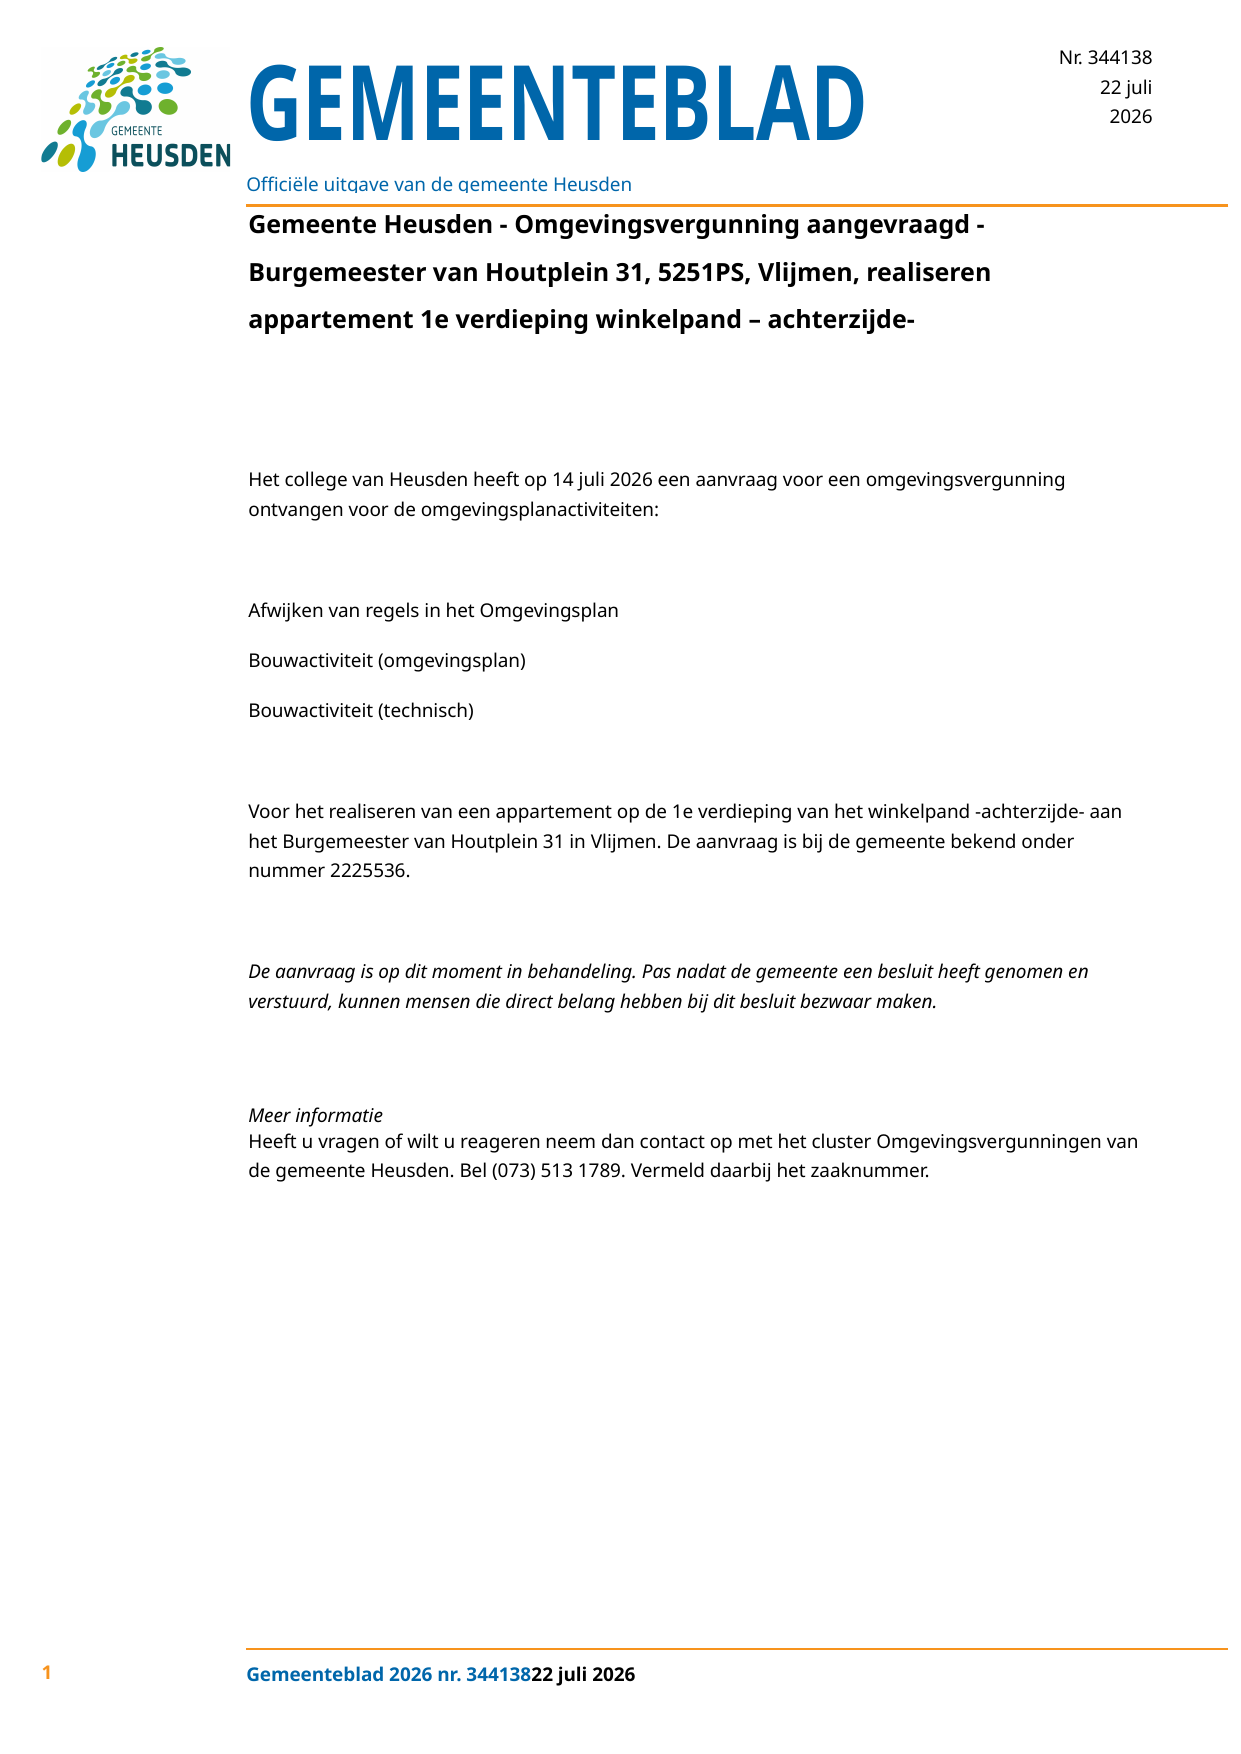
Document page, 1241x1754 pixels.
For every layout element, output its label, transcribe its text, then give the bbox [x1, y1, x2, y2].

text Bouwactiviteit (omgevingsplan) [248, 647, 1152, 673]
text Het college van Heusden heeft op 14 juli 2026 een aanvraag voor een omgevingsvergunning ontvangen voor de omgevingsplanactiviteiten: [248, 466, 1152, 522]
text Meer informatie [248, 1102, 1152, 1128]
picture [41, 47, 231, 172]
text Gemeente Heusden - Omgevingsvergunning aangevraagd - Burgemeester van Houtplein 31, 5251PS, Vlijmen, realiseren appartement 1e verdieping winkelpand – achterzijde- [248, 207, 1152, 336]
text Afwijken van regels in het Omgevingsplan [248, 597, 1152, 622]
text Heeft u vragen of wilt u reageren neem dan contact op met het cluster Omgevingsvergunningen van de gemeente Heusden. Bel (073) 513 1789. Vermeld daarbij het zaaknummer. [248, 1128, 1152, 1183]
text De aanvraag is op dit moment in behandeling. Pas nadat de gemeente een besluit heeft genomen en verstuurd, kunnen mensen die direct belang hebben bij dit besluit bezwaar maken. [248, 958, 1152, 1014]
text Bouwactiviteit (technisch) [248, 698, 1152, 723]
text Voor het realiseren van een appartement op de 1e verdieping van het winkelpand -achterzijde- aan het Burgemeester van Houtplein 31 in Vlijmen. De aanvraag is bij de gemeente bekend onder nummer 2225536. [248, 798, 1152, 883]
